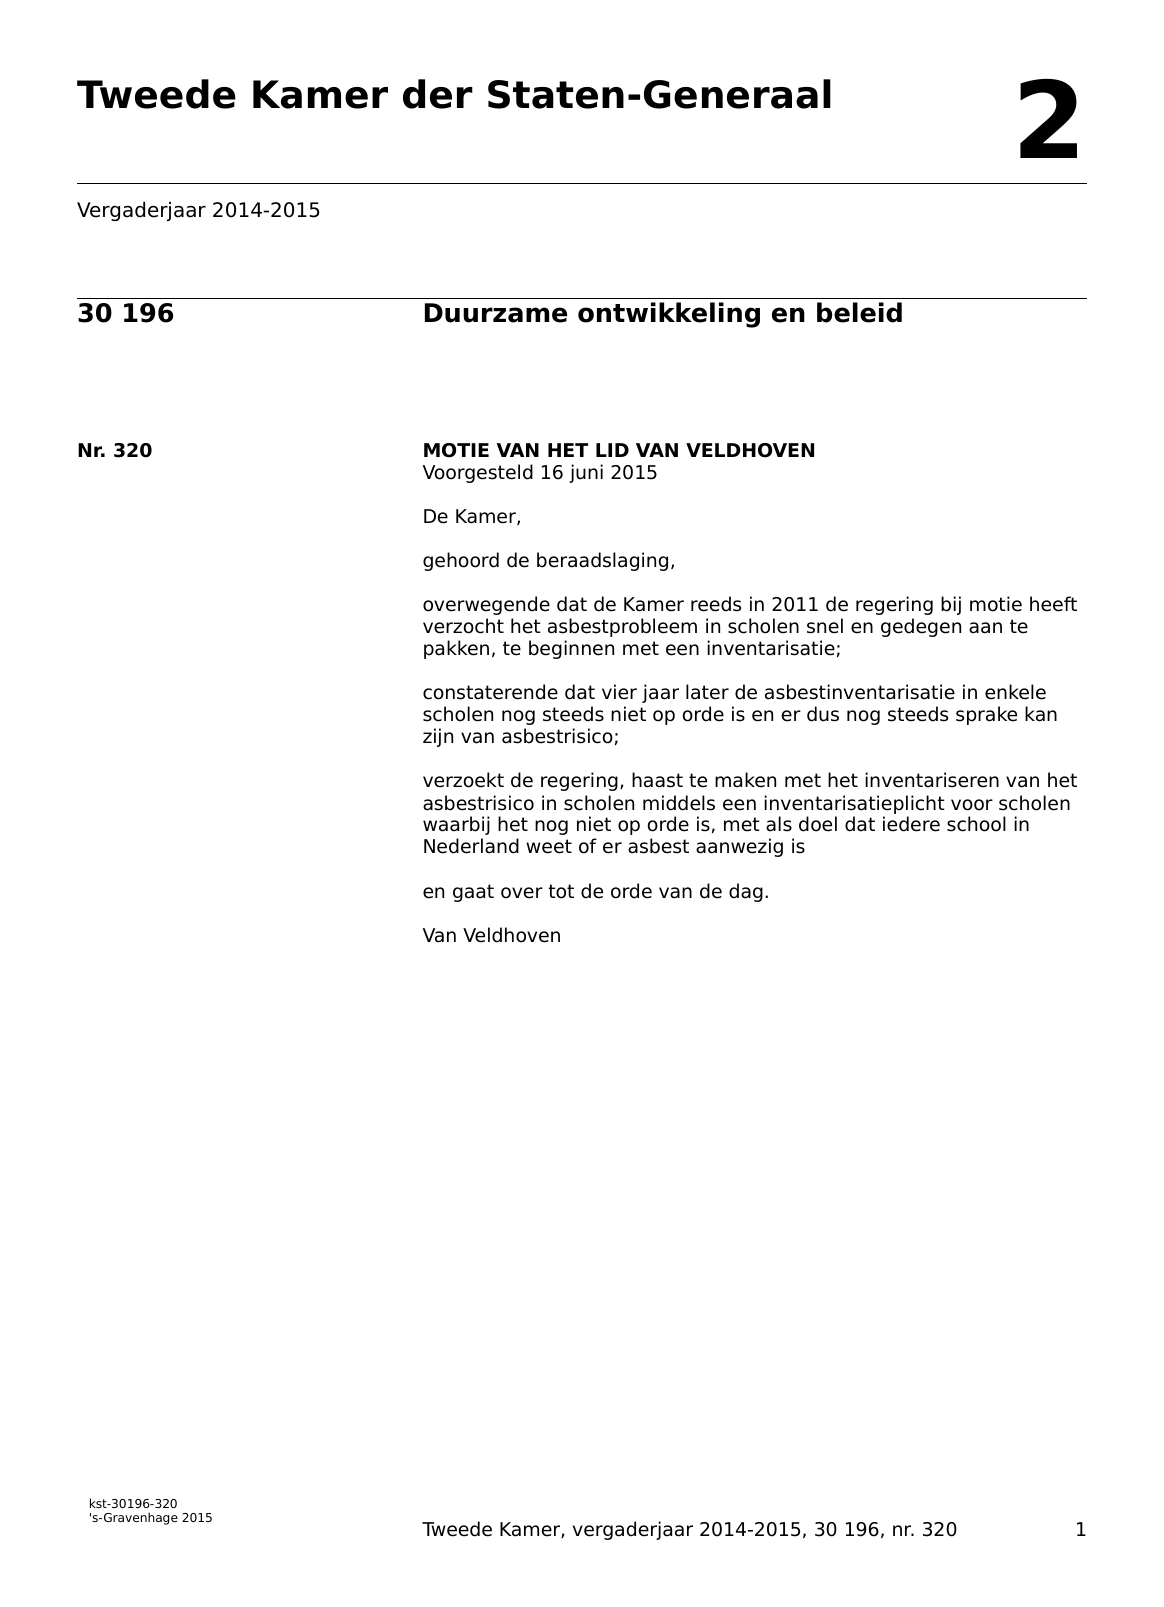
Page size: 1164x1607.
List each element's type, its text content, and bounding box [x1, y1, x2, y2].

text kst-30196-320 [88, 1497, 323, 1511]
text gehoord de beraadslaging, [422, 550, 1087, 572]
text constaterende dat vier jaar later de asbestinventarisatie in enkele scholen nog steeds niet op orde is en er dus nog steeds sprake kan zijn van asbestrisico; [422, 682, 1087, 748]
text 's-Gravenhage 2015 [88, 1511, 323, 1525]
subtitle Nr. 320 MOTIE VAN HET LID VAN VELDHOVEN [77, 440, 1087, 462]
text overwegende dat de Kamer reeds in 2011 de regering bij motie heeft verzocht het asbestprobleem in scholen snel en gedegen aan te pakken, te beginnen met een inventarisatie; [422, 594, 1087, 660]
text verzoekt de regering, haast te maken met het inventariseren van het asbestrisico in scholen middels een inventarisatieplicht voor scholen waarbij het nog niet op orde is, met als doel dat iedere school in Nederland weet of er asbest aanwezig is [422, 770, 1087, 858]
text en gaat over tot de orde van de dag. [422, 881, 1087, 902]
table_header 2 [886, 59, 1087, 183]
text Voorgesteld 16 juni 2015 [422, 462, 1087, 484]
subtitle 30 196 Duurzame ontwikkeling en beleid [77, 299, 1087, 329]
text De Kamer, [422, 506, 1087, 528]
table_cell Vergaderjaar 2014-2015 [77, 184, 1087, 298]
table_header Tweede Kamer der Staten-Generaal [77, 59, 886, 183]
text Van Veldhoven [422, 925, 1087, 947]
